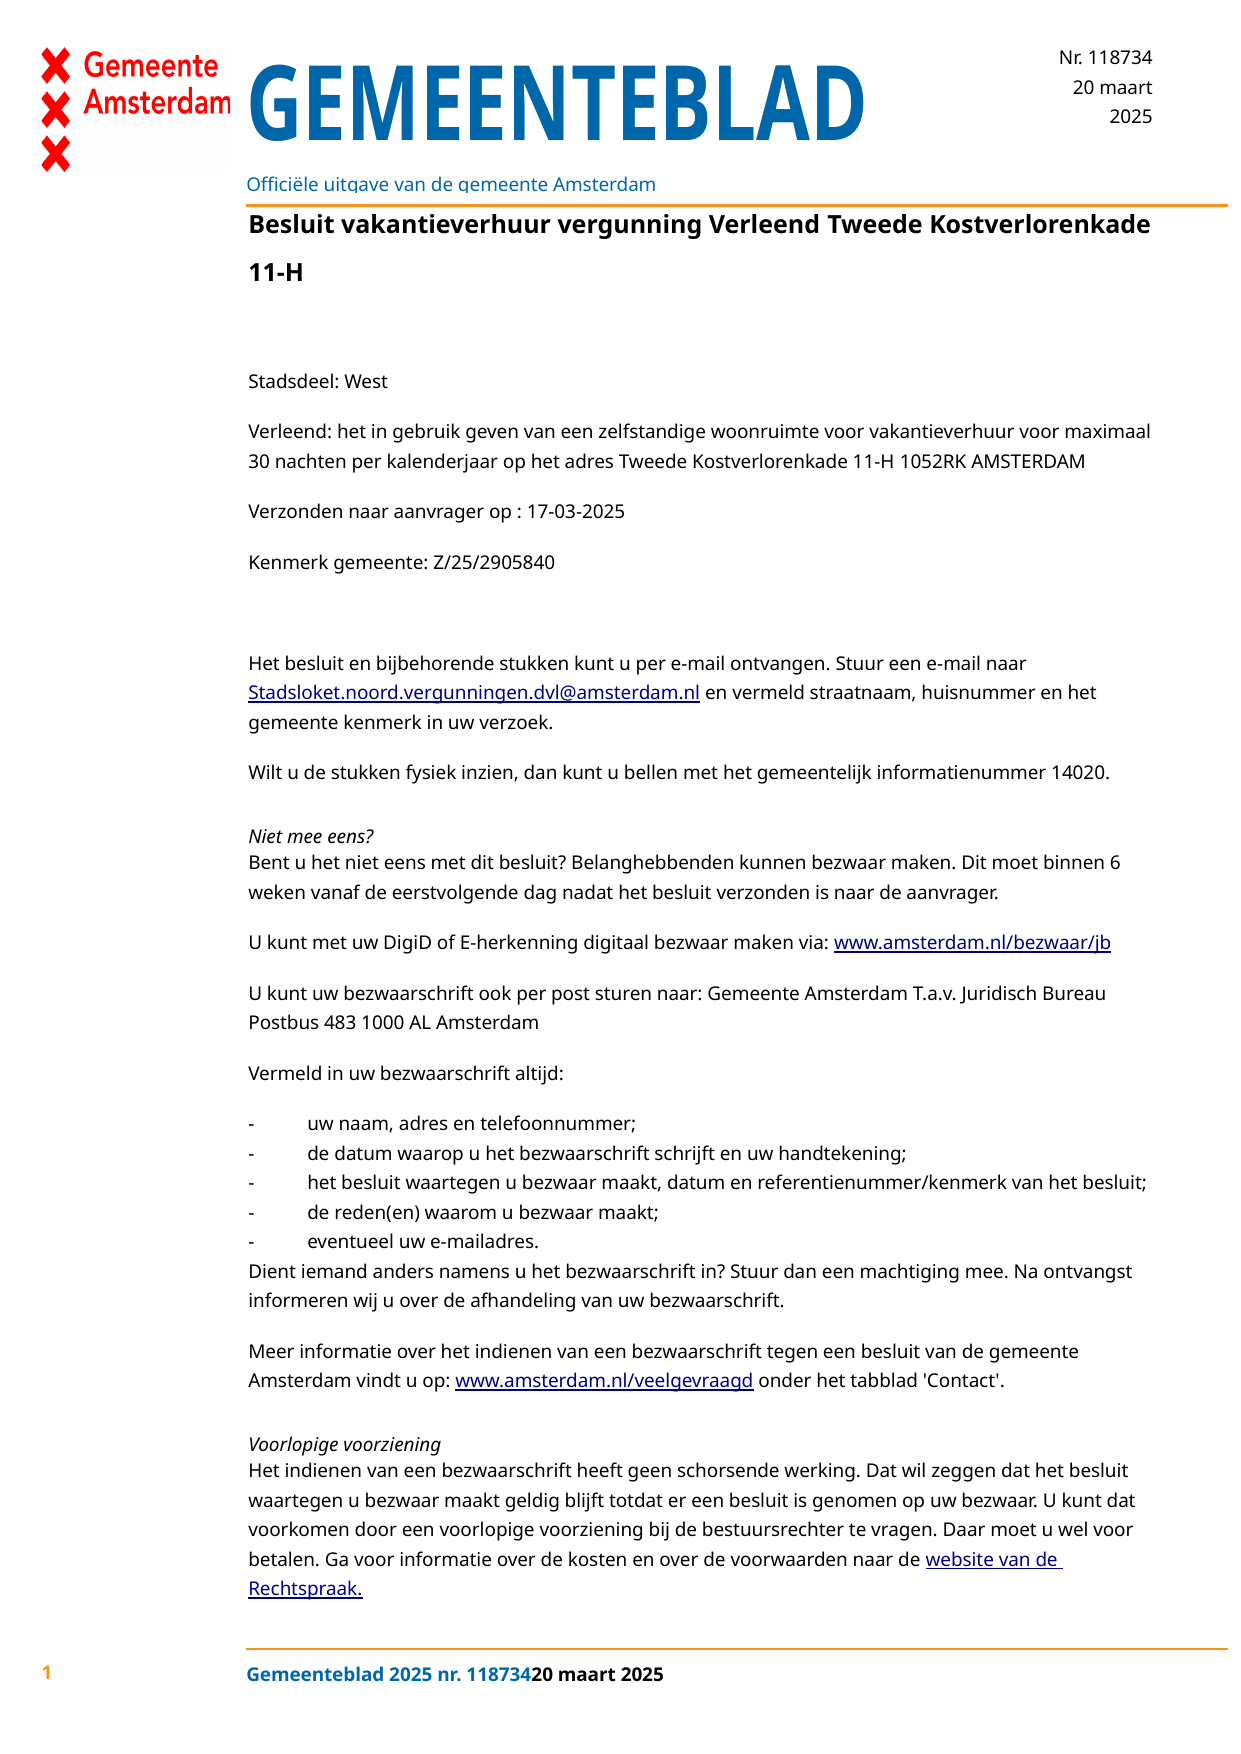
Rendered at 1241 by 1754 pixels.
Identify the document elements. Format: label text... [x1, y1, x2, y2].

text U kunt uw bezwaarschrift ook per post sturen naar: Gemeente Amsterdam T.a.v. Juridisch Bureau Postbus 483 1000 AL Amsterdam [248, 980, 1152, 1035]
list de reden(en) waarom u bezwaar maakt; [248, 1199, 1152, 1224]
text Meer informatie over het indienen van een bezwaarschrift tegen een besluit van de gemeente Amsterdam vindt u op: www.amsterdam.nl/veelgevraagd onder het tabblad 'Contact'. [248, 1338, 1152, 1393]
list uw naam, adres en telefoonnummer; [248, 1110, 1152, 1136]
text Stadsdeel: West [248, 368, 1152, 394]
text Kenmerk gemeente: Z/25/2905840 [248, 549, 1152, 575]
text Dient iemand anders namens u het bezwaarschrift in? Stuur dan een machtiging mee. Na ontvangst informeren wij u over de afhandeling van uw bezwaarschrift. [248, 1258, 1152, 1313]
text U kunt met uw DigiD of E-herkenning digitaal bezwaar maken via: www.amsterdam.nl/bezwaar/jb [248, 929, 1152, 955]
text Besluit vakantieverhuur vergunning Verleend Tweede Kostverlorenkade 11-H [248, 207, 1152, 288]
text Bent u het niet eens met dit besluit? Belanghebbenden kunnen bezwaar maken. Dit moet binnen 6 weken vanaf de eerstvolgende dag nadat het besluit verzonden is naar de aanvrager. [248, 849, 1152, 904]
list de datum waarop u het bezwaarschrift schrijft en uw handtekening; [248, 1140, 1152, 1165]
list eventueel uw e-mailadres. [248, 1228, 1152, 1254]
list het besluit waartegen u bezwaar maakt, datum en referentienummer/kenmerk van het besluit; [248, 1169, 1152, 1195]
text Wilt u de stukken fysiek inzien, dan kunt u bellen met het gemeentelijk informatienummer 14020. [248, 759, 1152, 785]
text Verleend: het in gebruik geven van een zelfstandige woonruimte voor vakantieverhuur voor maximaal 30 nachten per kalenderjaar op het adres Tweede Kostverlorenkade 11-H 1052RK AMSTERDAM [248, 419, 1152, 474]
text Niet mee eens? [248, 823, 1152, 849]
text Het indienen van een bezwaarschrift heeft geen schorsende werking. Dat wil zeggen dat het besluit waartegen u bezwaar maakt geldig blijft totdat er een besluit is genomen op uw bezwaar. U kunt dat voorkomen door een voorlopige voorziening bij de bestuursrechter te vragen. Daar moet u wel voor betalen. Ga voor informatie over de kosten en over de voorwaarden naar de website van de Rechtspraak. [248, 1457, 1152, 1601]
text Voorlopige voorziening [248, 1432, 1152, 1457]
picture [41, 47, 231, 172]
text Verzonden naar aanvrager op : 17-03-2025 [248, 499, 1152, 524]
text Vermeld in uw bezwaarschrift altijd: [248, 1060, 1152, 1085]
text Het besluit en bijbehorende stukken kunt u per e-mail ontvangen. Stuur een e-mail naar Stadsloket.noord.vergunningen.dvl@amsterdam.nl en vermeld straatnaam, huisnummer en het gemeente kenmerk in uw verzoek. [248, 650, 1152, 735]
